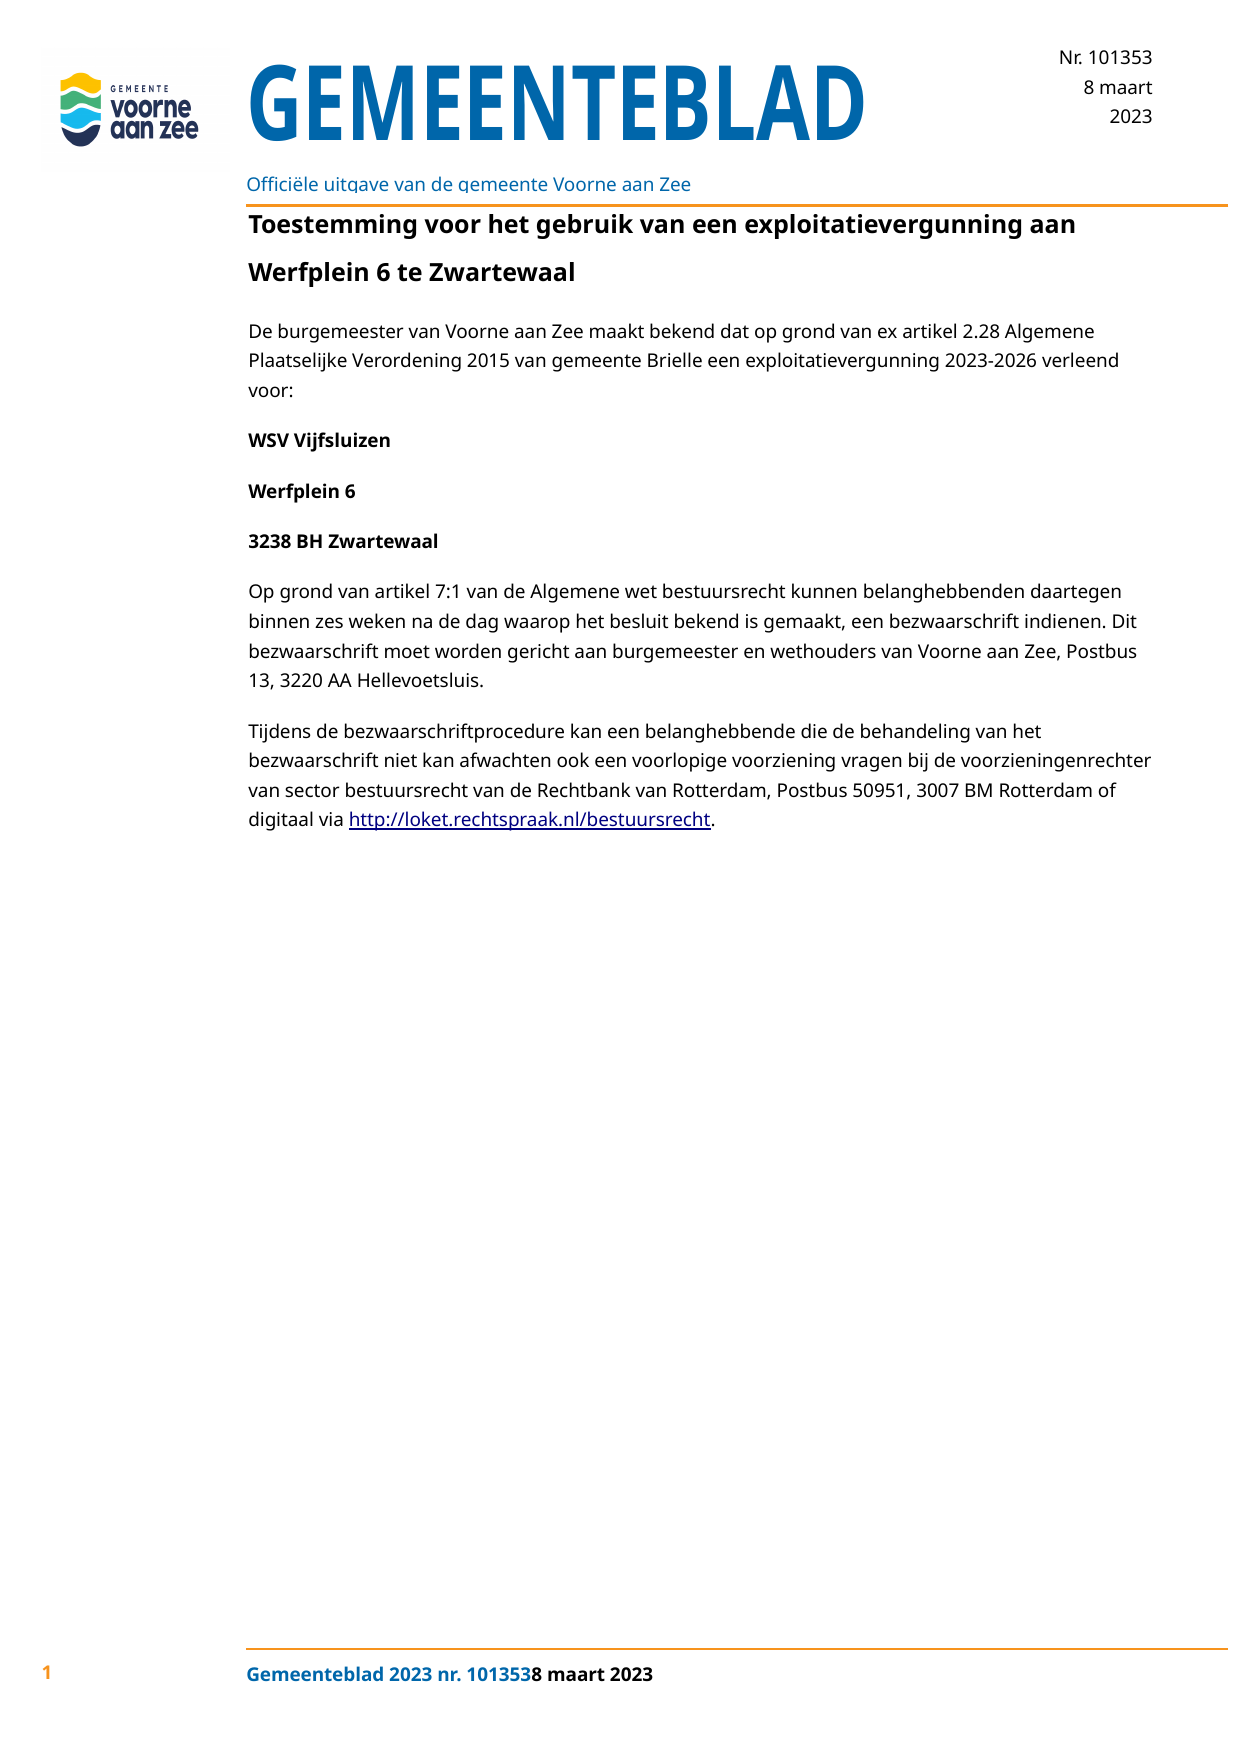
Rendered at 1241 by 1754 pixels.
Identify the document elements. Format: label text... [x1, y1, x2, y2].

text Tijdens de bezwaarschriftprocedure kan een belanghebbende die de behandeling van het bezwaarschrift niet kan afwachten ook een voorlopige voorziening vragen bij de voorzieningenrechter van sector bestuursrecht van de Rechtbank van Rotterdam, Postbus 50951, 3007 BM Rotterdam of digitaal via http://loket.rechtspraak.nl/bestuursrecht. [248, 718, 1152, 832]
text Op grond van artikel 7:1 van de Algemene wet bestuursrecht kunnen belanghebbenden daartegen binnen zes weken na de dag waarop het besluit bekend is gemaakt, een bezwaarschrift indienen. Dit bezwaarschrift moet worden gericht aan burgemeester en wethouders van Voorne aan Zee, Postbus 13, 3220 AA Hellevoetsluis. [248, 579, 1152, 693]
picture [41, 47, 231, 172]
text 3238 BH Zwartewaal [248, 528, 1152, 554]
text De burgemeester van Voorne aan Zee maakt bekend dat op grond van ex artikel 2.28 Algemene Plaatselijke Verordening 2015 van gemeente Brielle een exploitatievergunning 2023-2026 verleend voor: [248, 318, 1152, 403]
text WSV Vijfsluizen [248, 427, 1152, 453]
text Werfplein 6 [248, 478, 1152, 504]
text Toestemming voor het gebruik van een exploitatievergunning aan Werfplein 6 te Zwartewaal [248, 207, 1152, 288]
